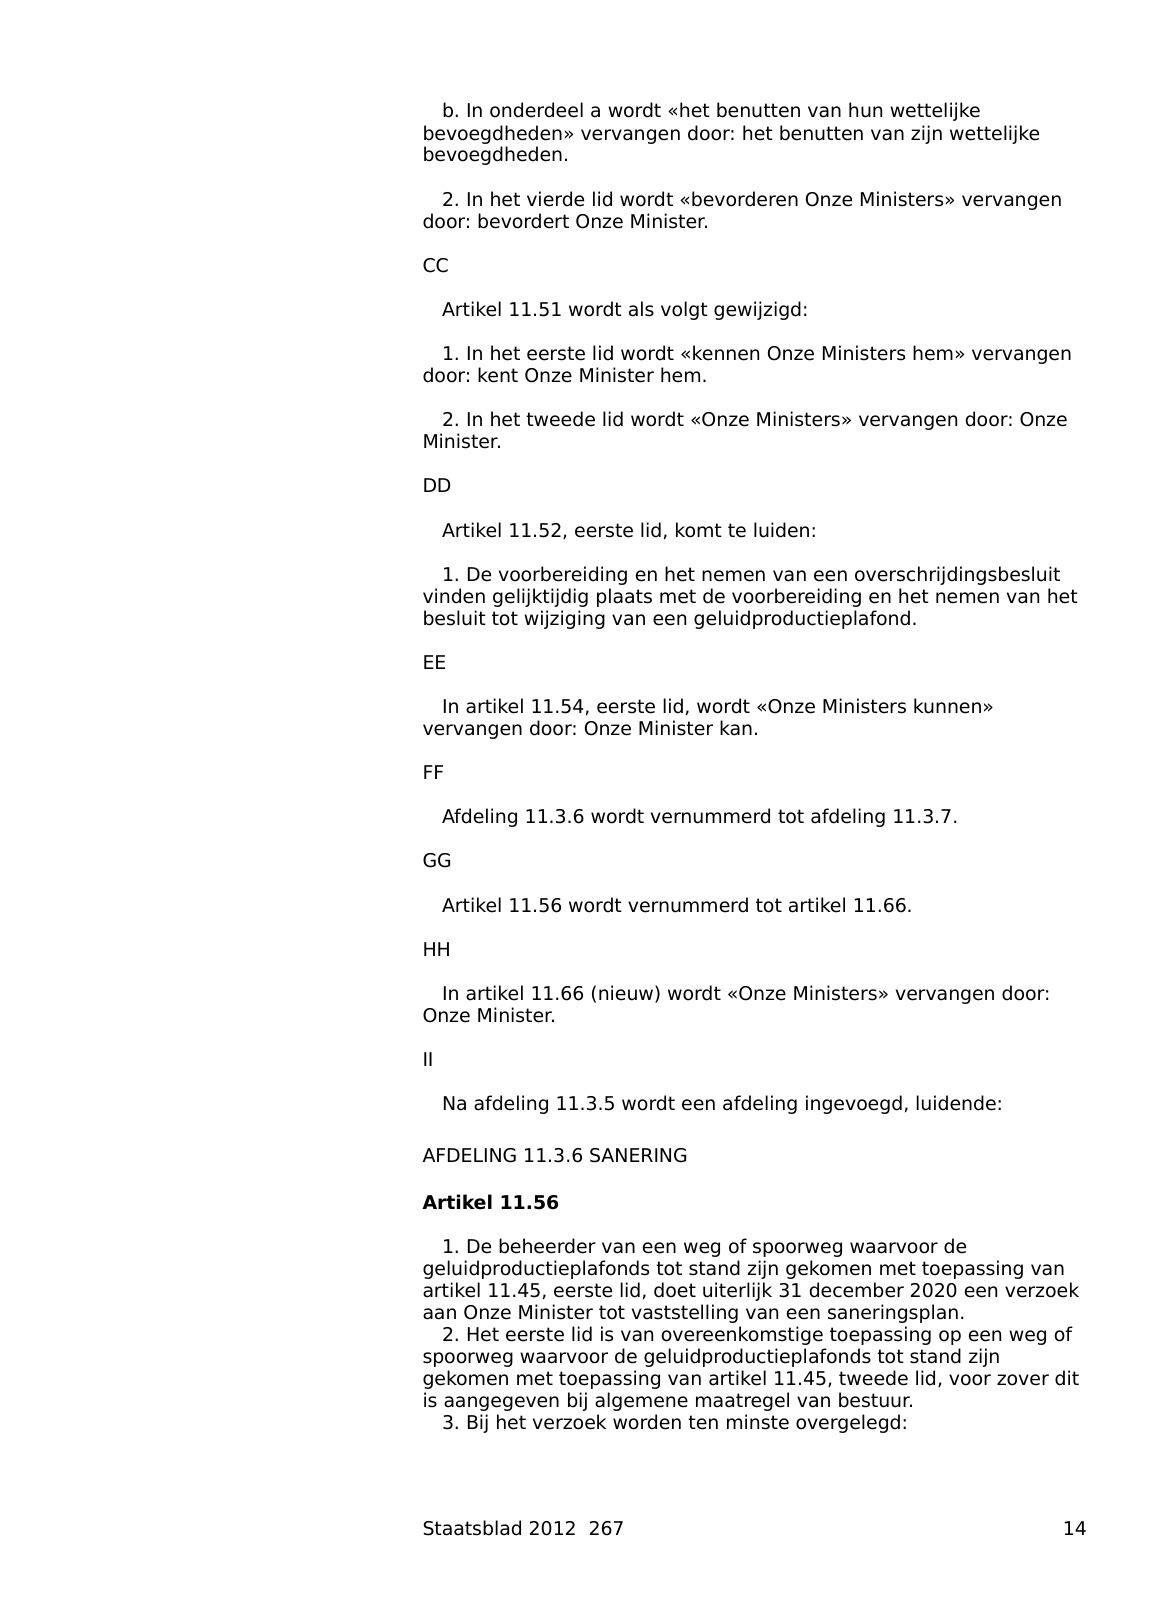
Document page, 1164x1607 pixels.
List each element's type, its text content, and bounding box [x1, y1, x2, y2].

text 1. De voorbereiding en het nemen van een overschrijdingsbesluit vinden gelijktijdig plaats met de voorbereiding en het nemen van het besluit tot wijziging van een geluidproductieplafond. [422, 564, 1087, 629]
text II [422, 1049, 1087, 1071]
text DD [422, 475, 1087, 497]
text 1. In het eerste lid wordt «kennen Onze Ministers hem» vervangen door: kent Onze Minister hem. [422, 343, 1087, 387]
text Afdeling 11.3.6 wordt vernummerd tot afdeling 11.3.7. [422, 806, 1087, 828]
text EE [422, 652, 1087, 674]
text FF [422, 762, 1087, 784]
text HH [422, 939, 1087, 961]
text 3. Bij het verzoek worden ten minste overgelegd: [422, 1412, 1087, 1434]
text Artikel 11.52, eerste lid, komt te luiden: [422, 519, 1087, 541]
text 2. Het eerste lid is van overeenkomstige toepassing op een weg of spoorweg waarvoor de geluidproductieplafonds tot stand zijn gekomen met toepassing van artikel 11.45, tweede lid, voor zover dit is aangegeven bij algemene maatregel van bestuur. [422, 1324, 1087, 1412]
text 1. De beheerder van een weg of spoorweg waarvoor de geluidproductieplafonds tot stand zijn gekomen met toepassing van artikel 11.45, eerste lid, doet uiterlijk 31 december 2020 een verzoek aan Onze Minister tot vaststelling van een saneringsplan. [422, 1236, 1087, 1324]
subtitle Artikel 11.56 [422, 1192, 1087, 1214]
text In artikel 11.54, eerste lid, wordt «Onze Ministers kunnen» vervangen door: Onze Minister kan. [422, 696, 1087, 740]
text Na afdeling 11.3.5 wordt een afdeling ingevoegd, luidende: [422, 1093, 1087, 1115]
text Artikel 11.56 wordt vernummerd tot artikel 11.66. [422, 894, 1087, 917]
text 2. In het vierde lid wordt «bevorderen Onze Ministers» vervangen door: bevordert Onze Minister. [422, 188, 1087, 232]
text CC [422, 255, 1087, 277]
subtitle AFDELING 11.3.6 SANERING [422, 1145, 1087, 1167]
text In artikel 11.66 (nieuw) wordt «Onze Ministers» vervangen door: Onze Minister. [422, 983, 1087, 1027]
text GG [422, 850, 1087, 872]
text Artikel 11.51 wordt als volgt gewijzigd: [422, 299, 1087, 321]
text 2. In het tweede lid wordt «Onze Ministers» vervangen door: Onze Minister. [422, 409, 1087, 453]
text b. In onderdeel a wordt «het benutten van hun wettelijke bevoegdheden» vervangen door: het benutten van zijn wettelijke bevoegdheden. [422, 100, 1087, 166]
